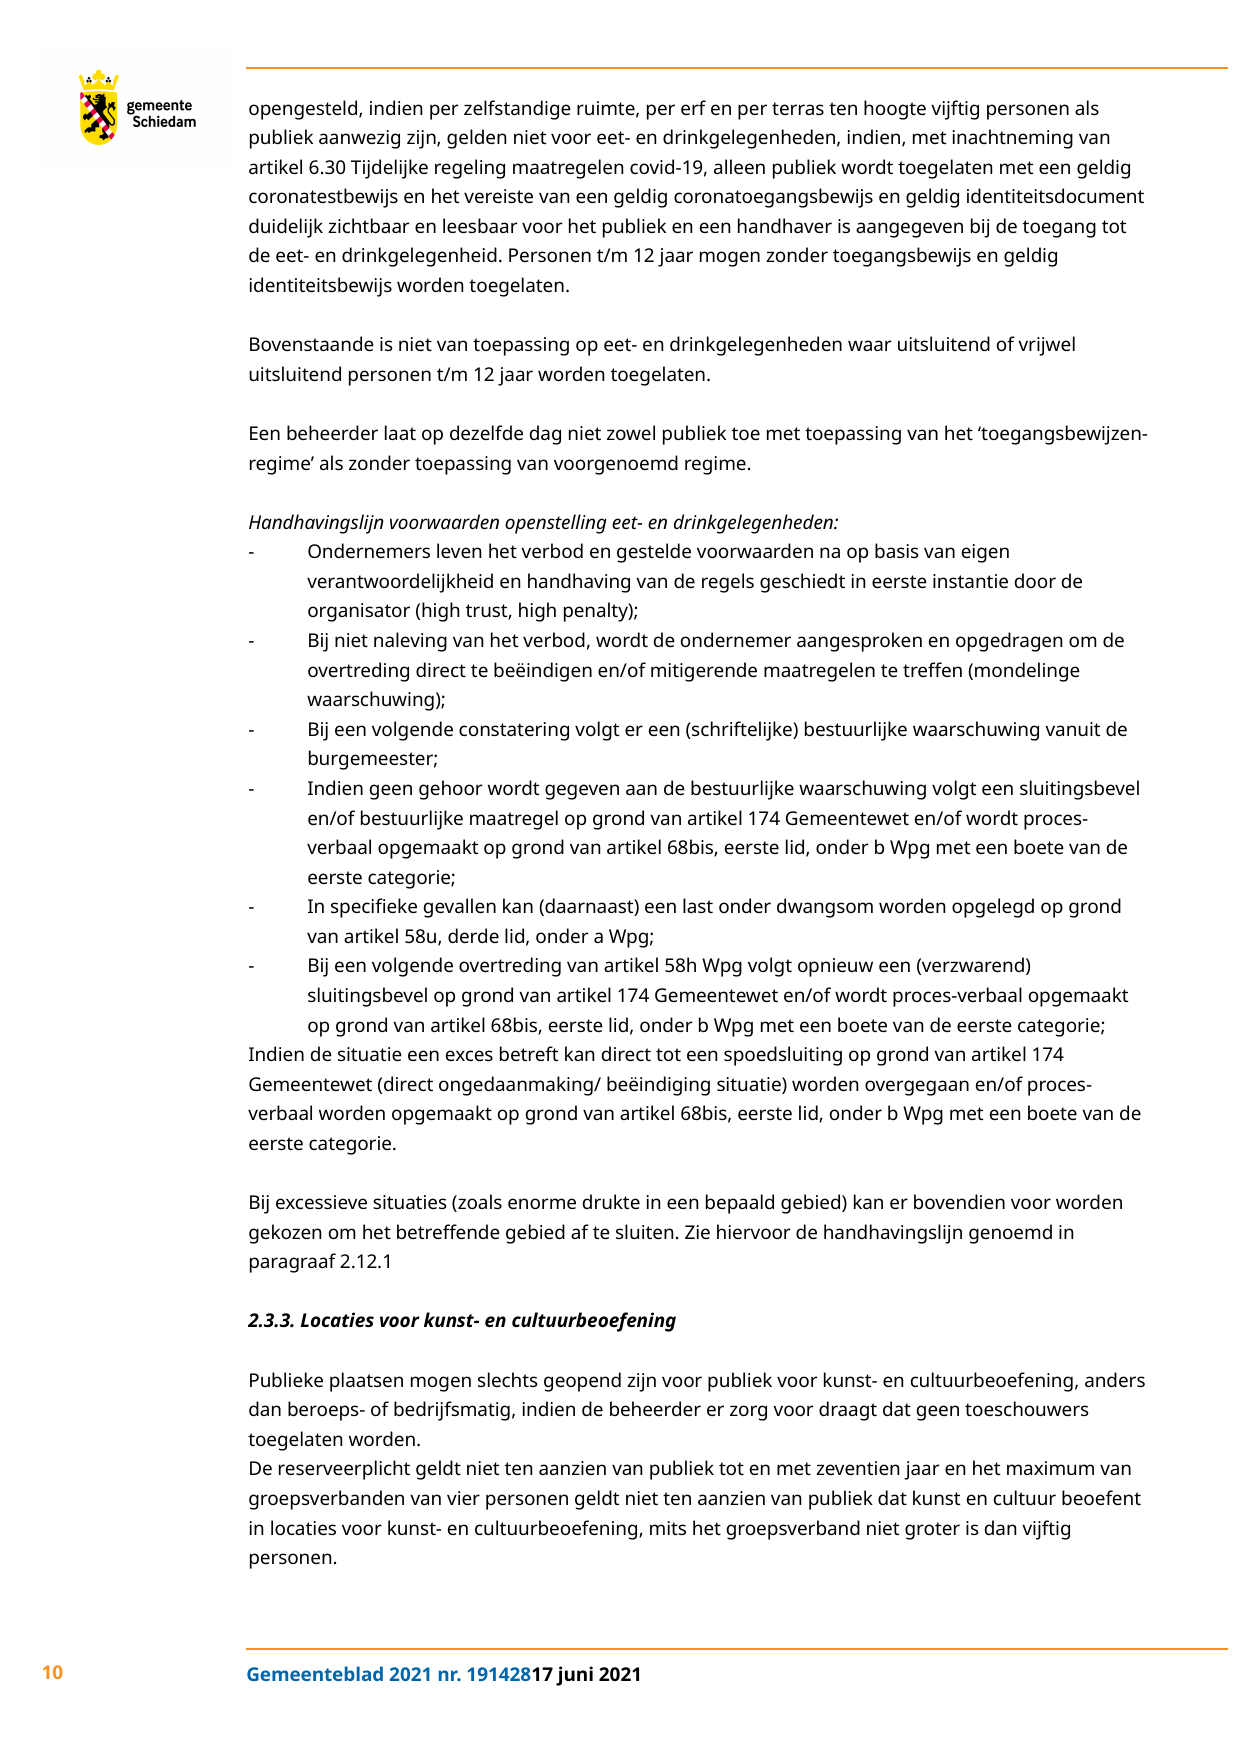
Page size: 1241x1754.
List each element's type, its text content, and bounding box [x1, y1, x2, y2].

text Handhavingslijn voorwaarden openstelling eet- en drinkgelegenheden: [248, 509, 1152, 535]
list Ondernemers leven het verbod en gestelde voorwaarden na op basis van eigen verantwoordelijkheid en handhaving van de regels geschiedt in eerste instantie door de organisator (high trust, high penalty); [248, 538, 1152, 623]
list Bij niet naleving van het verbod, wordt de ondernemer aangesproken en opgedragen om de overtreding direct te beëindigen en/of mitigerende maatregelen te treffen (mondelinge waarschuwing); [248, 627, 1152, 712]
list Bij een volgende constatering volgt er een (schriftelijke) bestuurlijke waarschuwing vanuit de burgemeester; [248, 716, 1152, 771]
text Publieke plaatsen mogen slechts geopend zijn voor publiek voor kunst- en cultuurbeoefening, anders dan beroeps- of bedrijfsmatig, indien de beheerder er zorg voor draagt dat geen toeschouwers toegelaten worden. [248, 1367, 1152, 1452]
list Indien geen gehoor wordt gegeven aan de bestuurlijke waarschuwing volgt een sluitingsbevel en/of bestuurlijke maatregel op grond van artikel 174 Gemeentewet en/of wordt proces-verbaal opgemaakt op grond van artikel 68bis, eerste lid, onder b Wpg met een boete van de eerste categorie; [248, 775, 1152, 890]
text opengesteld, indien per zelfstandige ruimte, per erf en per terras ten hoogte vijftig personen als publiek aanwezig zijn, gelden niet voor eet- en drinkgelegenheden, indien, met inachtneming van artikel 6.30 Tijdelijke regeling maatregelen covid-19, alleen publiek wordt toegelaten met een geldig coronatestbewijs en het vereiste van een geldig coronatoegangsbewijs en geldig identiteitsdocument duidelijk zichtbaar en leesbaar voor het publiek en een handhaver is aangegeven bij de toegang tot de eet- en drinkgelegenheid. Personen t/m 12 jaar mogen zonder toegangsbewijs en geldig identiteitsbewijs worden toegelaten. [248, 95, 1152, 298]
text Bij excessieve situaties (zoals enorme drukte in een bepaald gebied) kan er bovendien voor worden gekozen om het betreffende gebied af te sluiten. Zie hiervoor de handhavingslijn genoemd in paragraaf 2.12.1 [248, 1189, 1152, 1274]
text Indien de situatie een exces betreft kan direct tot een spoedsluiting op grond van artikel 174 Gemeentewet (direct ongedaanmaking/ beëindiging situatie) worden overgegaan en/of proces-verbaal worden opgemaakt op grond van artikel 68bis, eerste lid, onder b Wpg met een boete van de eerste categorie. [248, 1041, 1152, 1156]
text De reserveerplicht geldt niet ten aanzien van publiek tot en met zeventien jaar en het maximum van groepsverbanden van vier personen geldt niet ten aanzien van publiek dat kunst en cultuur beoefent in locaties voor kunst- en cultuurbeoefening, mits het groepsverband niet groter is dan vijftig personen. [248, 1456, 1152, 1570]
text 2.3.3. Locaties voor kunst- en cultuurbeoefening [248, 1308, 1152, 1333]
list Bij een volgende overtreding van artikel 58h Wpg volgt opnieuw een (verzwarend) sluitingsbevel op grond van artikel 174 Gemeentewet en/of wordt proces-verbaal opgemaakt op grond van artikel 68bis, eerste lid, onder b Wpg met een boete van de eerste categorie; [248, 953, 1152, 1038]
text Een beheerder laat op dezelfde dag niet zowel publiek toe met toepassing van het ‘toegangsbewijzen-regime’ als zonder toepassing van voorgenoemd regime. [248, 420, 1152, 476]
picture [41, 47, 231, 172]
list In specifieke gevallen kan (daarnaast) een last onder dwangsom worden opgelegd op grond van artikel 58u, derde lid, onder a Wpg; [248, 893, 1152, 949]
text Bovenstaande is niet van toepassing op eet- en drinkgelegenheden waar uitsluitend of vrijwel uitsluitend personen t/m 12 jaar worden toegelaten. [248, 331, 1152, 387]
